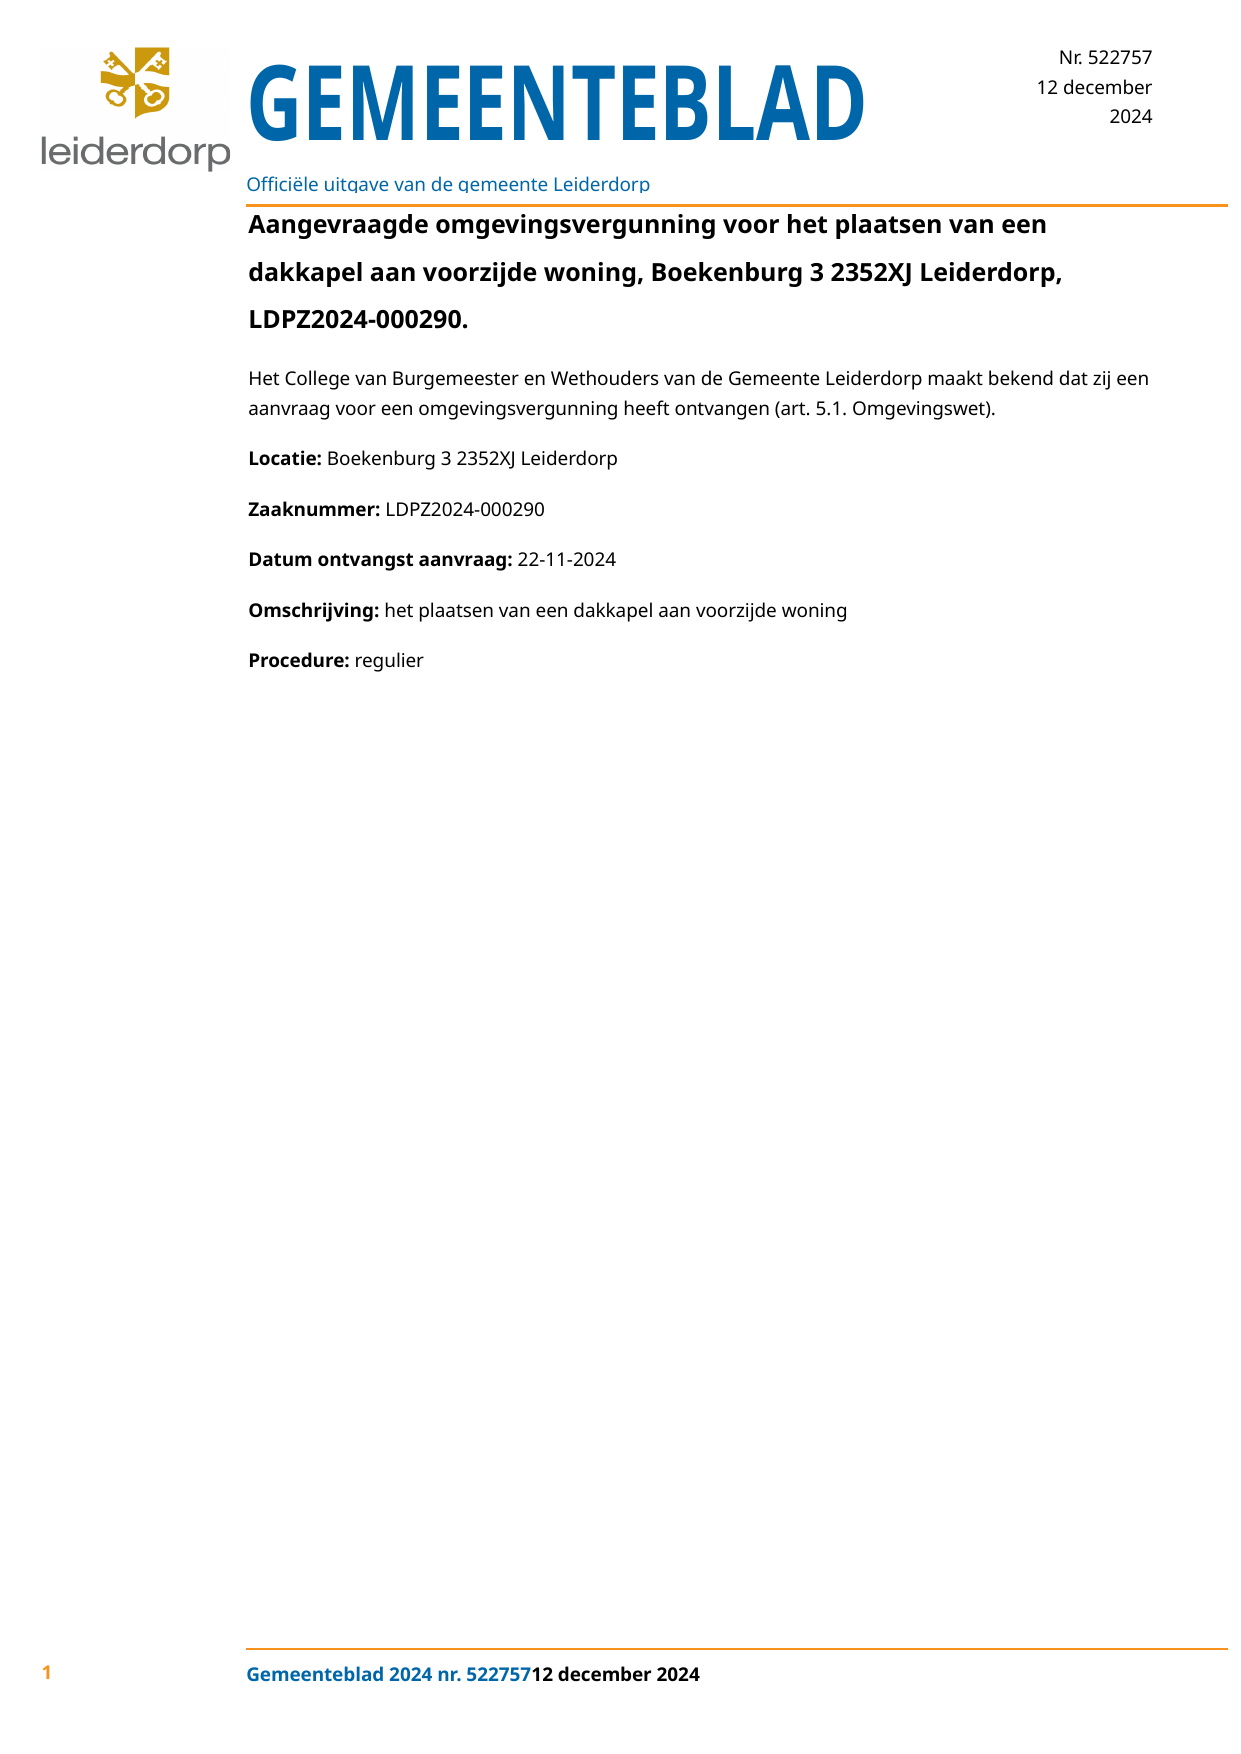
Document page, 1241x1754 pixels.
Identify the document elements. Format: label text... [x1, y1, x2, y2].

text Het College van Burgemeester en Wethouders van de Gemeente Leiderdorp maakt bekend dat zij een aanvraag voor een omgevingsvergunning heeft ontvangen (art. 5.1. Omgevingswet). [248, 366, 1152, 421]
text Datum ontvangst aanvraag: 22-11-2024 [248, 546, 1152, 572]
text Locatie: Boekenburg 3 2352XJ Leiderdorp [248, 446, 1152, 471]
picture [41, 47, 231, 172]
text Zaaknummer: LDPZ2024-000290 [248, 496, 1152, 522]
text Procedure: regulier [248, 647, 1152, 673]
text Omschrijving: het plaatsen van een dakkapel aan voorzijde woning [248, 597, 1152, 622]
text Aangevraagde omgevingsvergunning voor het plaatsen van een dakkapel aan voorzijde woning, Boekenburg 3 2352XJ Leiderdorp, LDPZ2024-000290. [248, 207, 1152, 336]
